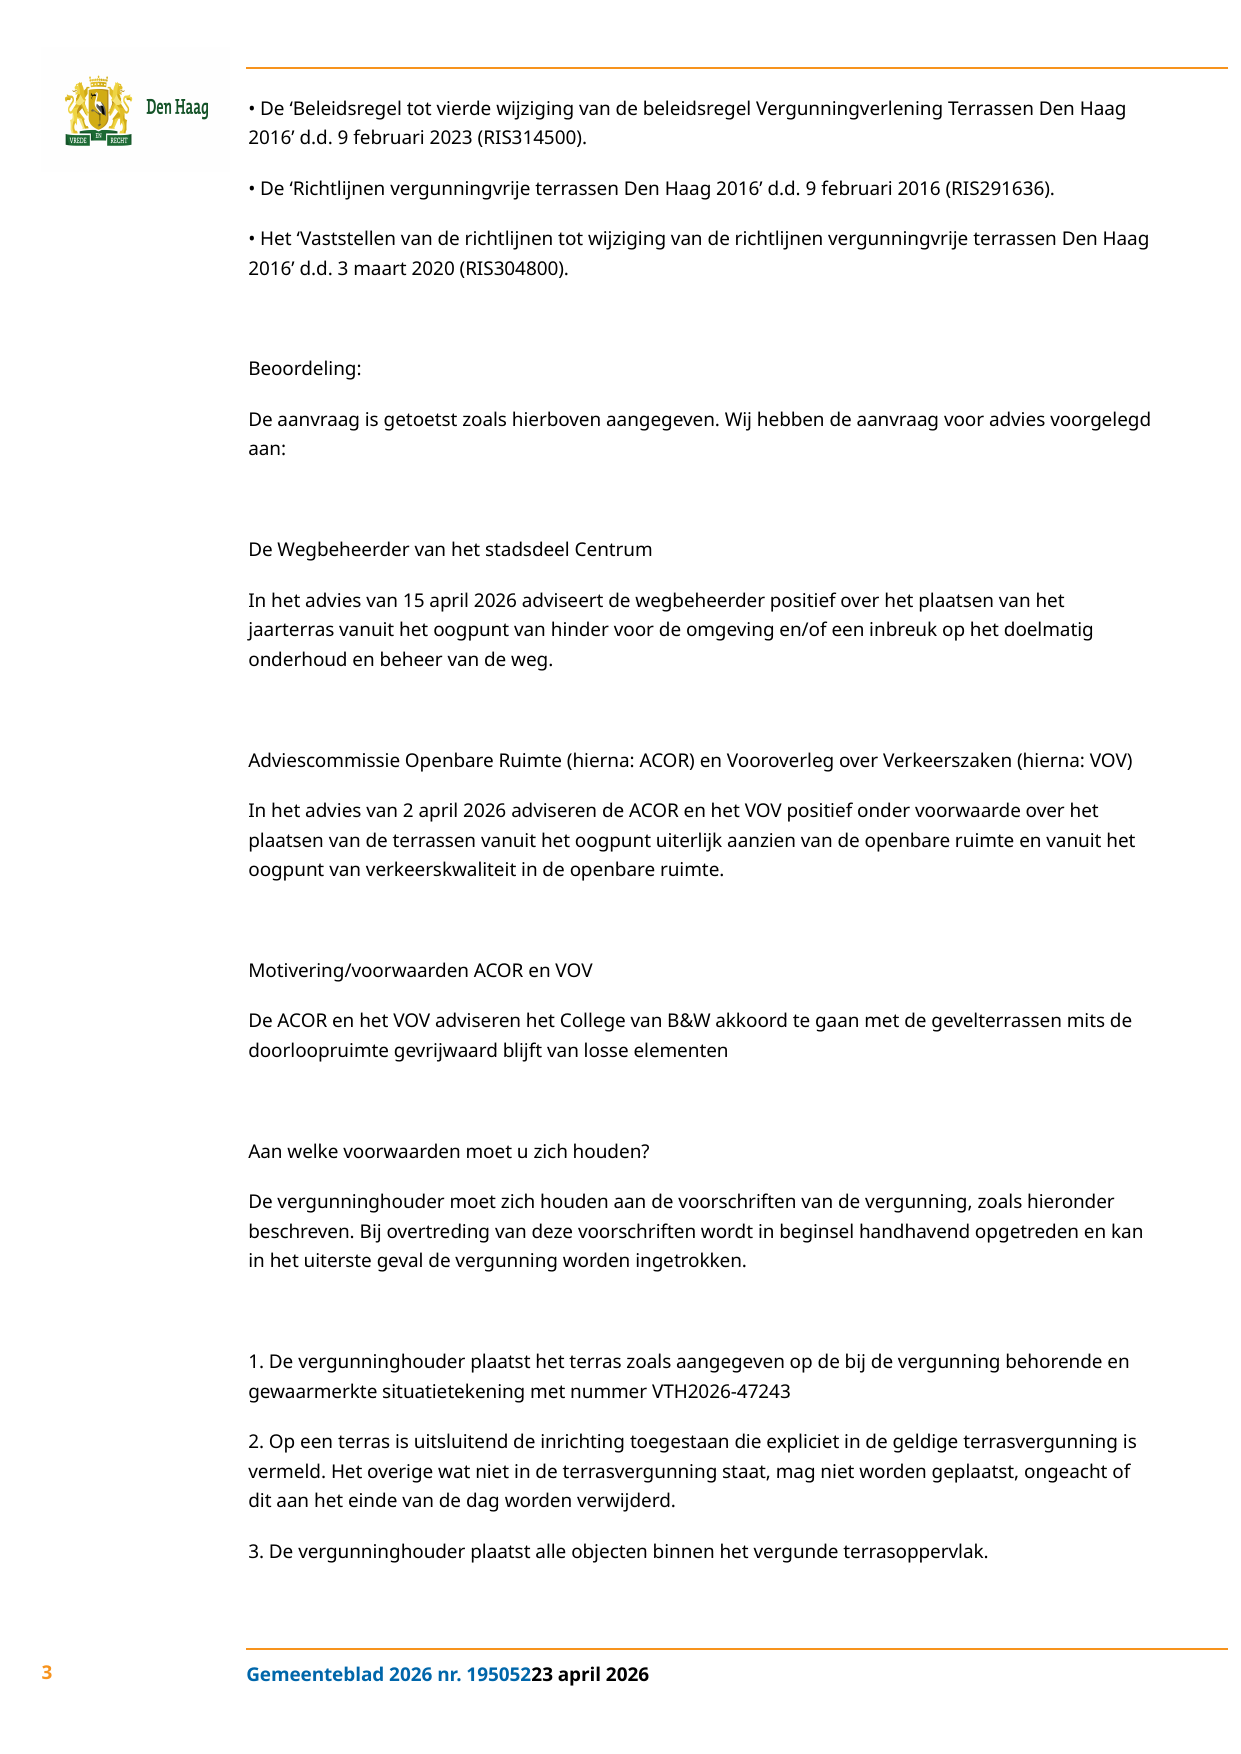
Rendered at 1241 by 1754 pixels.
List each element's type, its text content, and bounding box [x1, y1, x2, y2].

text In het advies van 15 april 2026 adviseert de wegbeheerder positief over het plaatsen van het jaarterras vanuit het oogpunt van hinder voor de omgeving en/of een inbreuk op het doelmatig onderhoud en beheer van de weg. [248, 587, 1152, 672]
text De vergunninghouder moet zich houden aan de voorschriften van de vergunning, zoals hieronder beschreven. Bij overtreding van deze voorschriften wordt in beginsel handhavend opgetreden en kan in het uiterste geval de vergunning worden ingetrokken. [248, 1188, 1152, 1273]
text De aanvraag is getoetst zoals hierboven aangegeven. Wij hebben de aanvraag voor advies voorgelegd aan: [248, 406, 1152, 461]
text • De ‘Richtlijnen vergunningvrije terrassen Den Haag 2016’ d.d. 9 februari 2016 (RIS291636). [248, 175, 1152, 201]
text 3. De vergunninghouder plaatst alle objecten binnen het vergunde terrasoppervlak. [248, 1538, 1152, 1564]
text Beoordeling: [248, 356, 1152, 381]
text Adviescommissie Openbare Ruimte (hierna: ACOR) en Vooroverleg over Verkeerszaken (hierna: VOV) [248, 747, 1152, 773]
text De Wegbeheerder van het stadsdeel Centrum [248, 536, 1152, 562]
text 2. Op een terras is uitsluitend de inrichting toegestaan die expliciet in de geldige terrasvergunning is vermeld. Het overige wat niet in de terrasvergunning staat, mag niet worden geplaatst, ongeacht of dit aan het einde van de dag worden verwijderd. [248, 1428, 1152, 1513]
text • Het ‘Vaststellen van de richtlijnen tot wijziging van de richtlijnen vergunningvrije terrassen Den Haag 2016’ d.d. 3 maart 2020 (RIS304800). [248, 225, 1152, 281]
text Aan welke voorwaarden moet u zich houden? [248, 1138, 1152, 1164]
text • De ‘Beleidsregel tot vierde wijziging van de beleidsregel Vergunningverlening Terrassen Den Haag 2016’ d.d. 9 februari 2023 (RIS314500). [248, 95, 1152, 150]
text In het advies van 2 april 2026 adviseren de ACOR en het VOV positief onder voorwaarde over het plaatsen van de terrassen vanuit het oogpunt uiterlijk aanzien van de openbare ruimte en vanuit het oogpunt van verkeerskwaliteit in de openbare ruimte. [248, 797, 1152, 882]
text De ACOR en het VOV adviseren het College van B&W akkoord te gaan met de gevelterrassen mits de doorloopruimte gevrijwaard blijft van losse elementen [248, 1008, 1152, 1063]
text Motivering/voorwaarden ACOR en VOV [248, 957, 1152, 983]
text 1. De vergunninghouder plaatst het terras zoals aangegeven op de bij de vergunning behorende en gewaarmerkte situatietekening met nummer VTH2026-47243 [248, 1348, 1152, 1404]
picture [41, 47, 231, 172]
